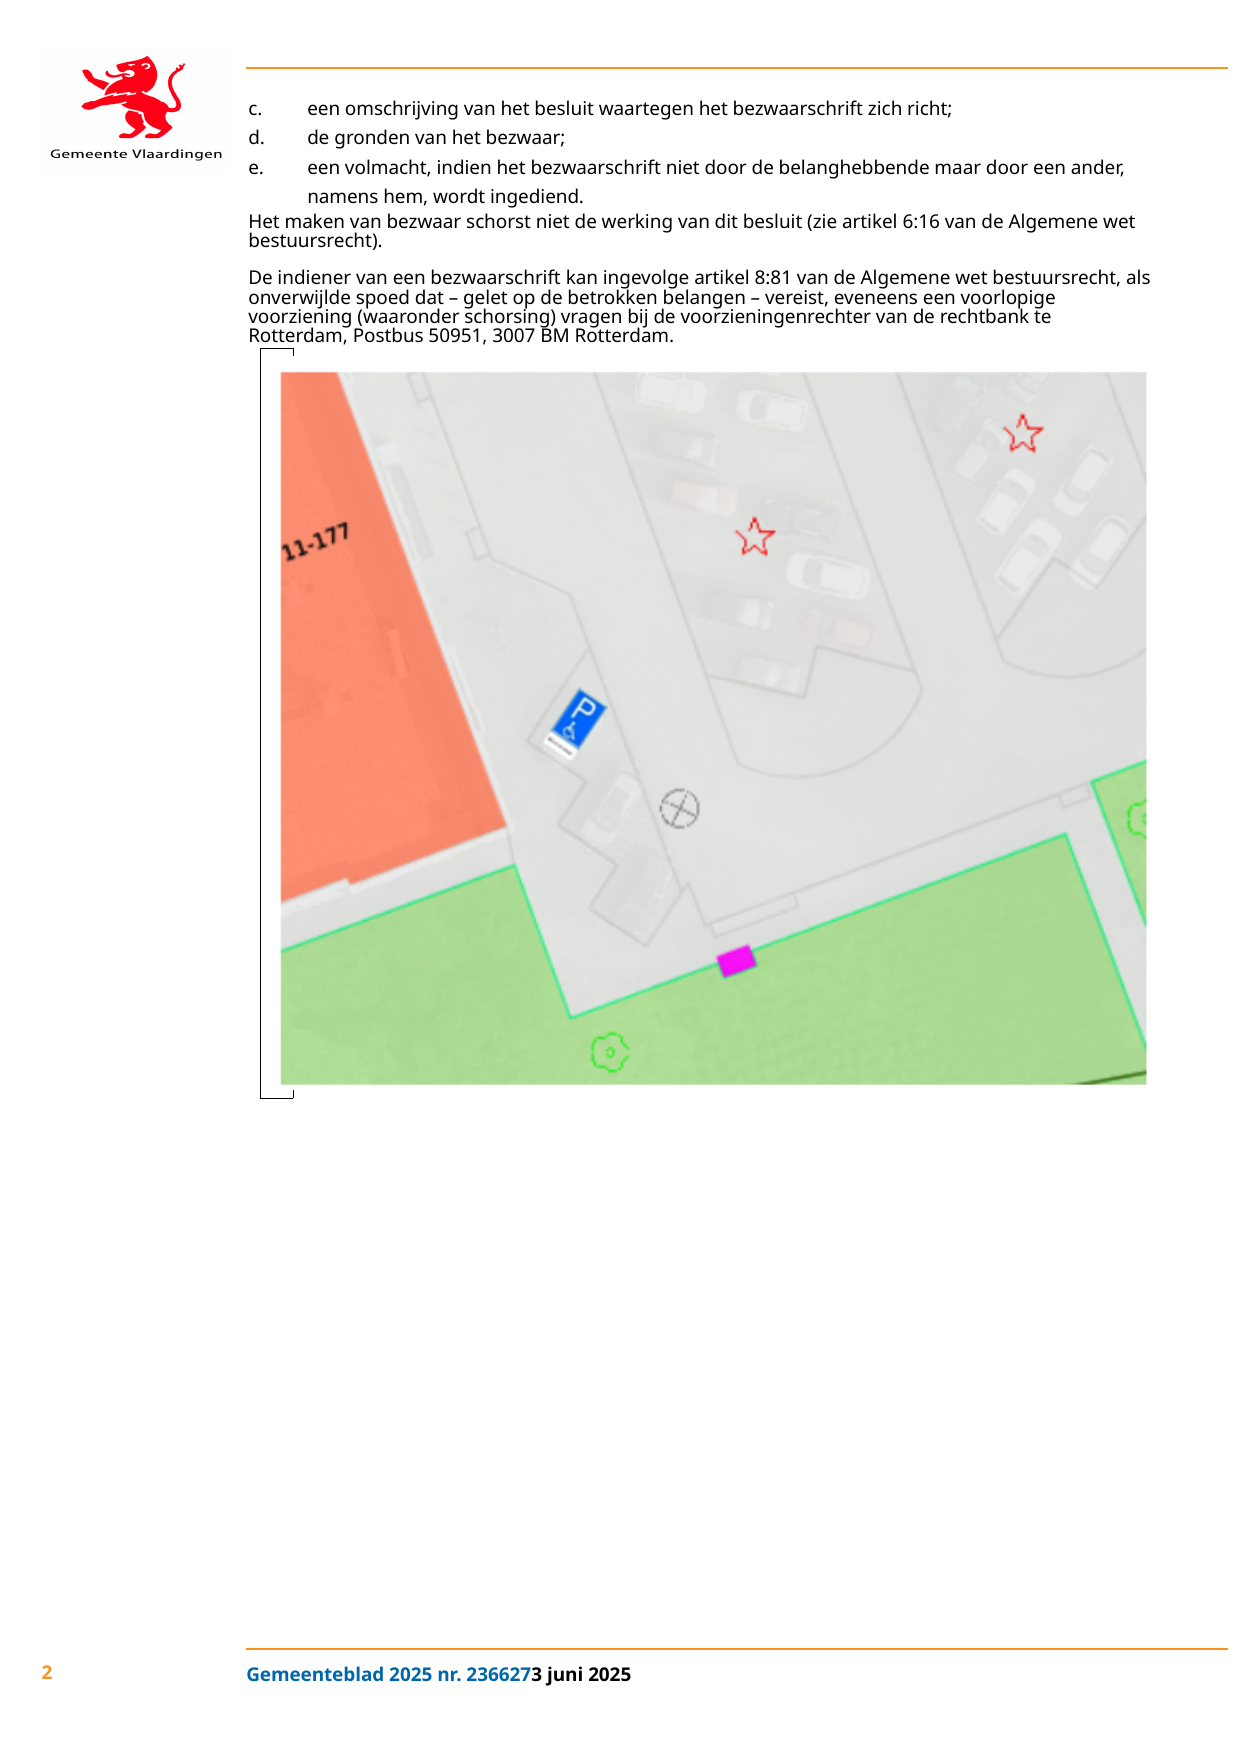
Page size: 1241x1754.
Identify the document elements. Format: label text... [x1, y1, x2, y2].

picture [268, 356, 1155, 1090]
list de gronden van het bezwaar; [248, 124, 1152, 150]
list een volmacht, indien het bezwaarschrift niet door de belanghebbende maar door een ander, namens hem, wordt ingediend. [248, 154, 1152, 209]
text Het maken van bezwaar schorst niet de werking van dit besluit (zie artikel 6:16 van de Algemene wet bestuursrecht). [248, 213, 1152, 252]
list een omschrijving van het besluit waartegen het bezwaarschrift zich richt; [248, 95, 1152, 121]
text De indiener van een bezwaarschrift kan ingevolge artikel 8:81 van de Algemene wet bestuursrecht, als onverwijlde spoed dat – gelet op de betrokken belangen – vereist, eveneens een voorlopige voorziening (waaronder schorsing) vragen bij de voorzieningenrechter van de rechtbank te Rotterdam, Postbus 50951, 3007 BM Rotterdam. [248, 269, 1152, 346]
picture [41, 47, 231, 172]
